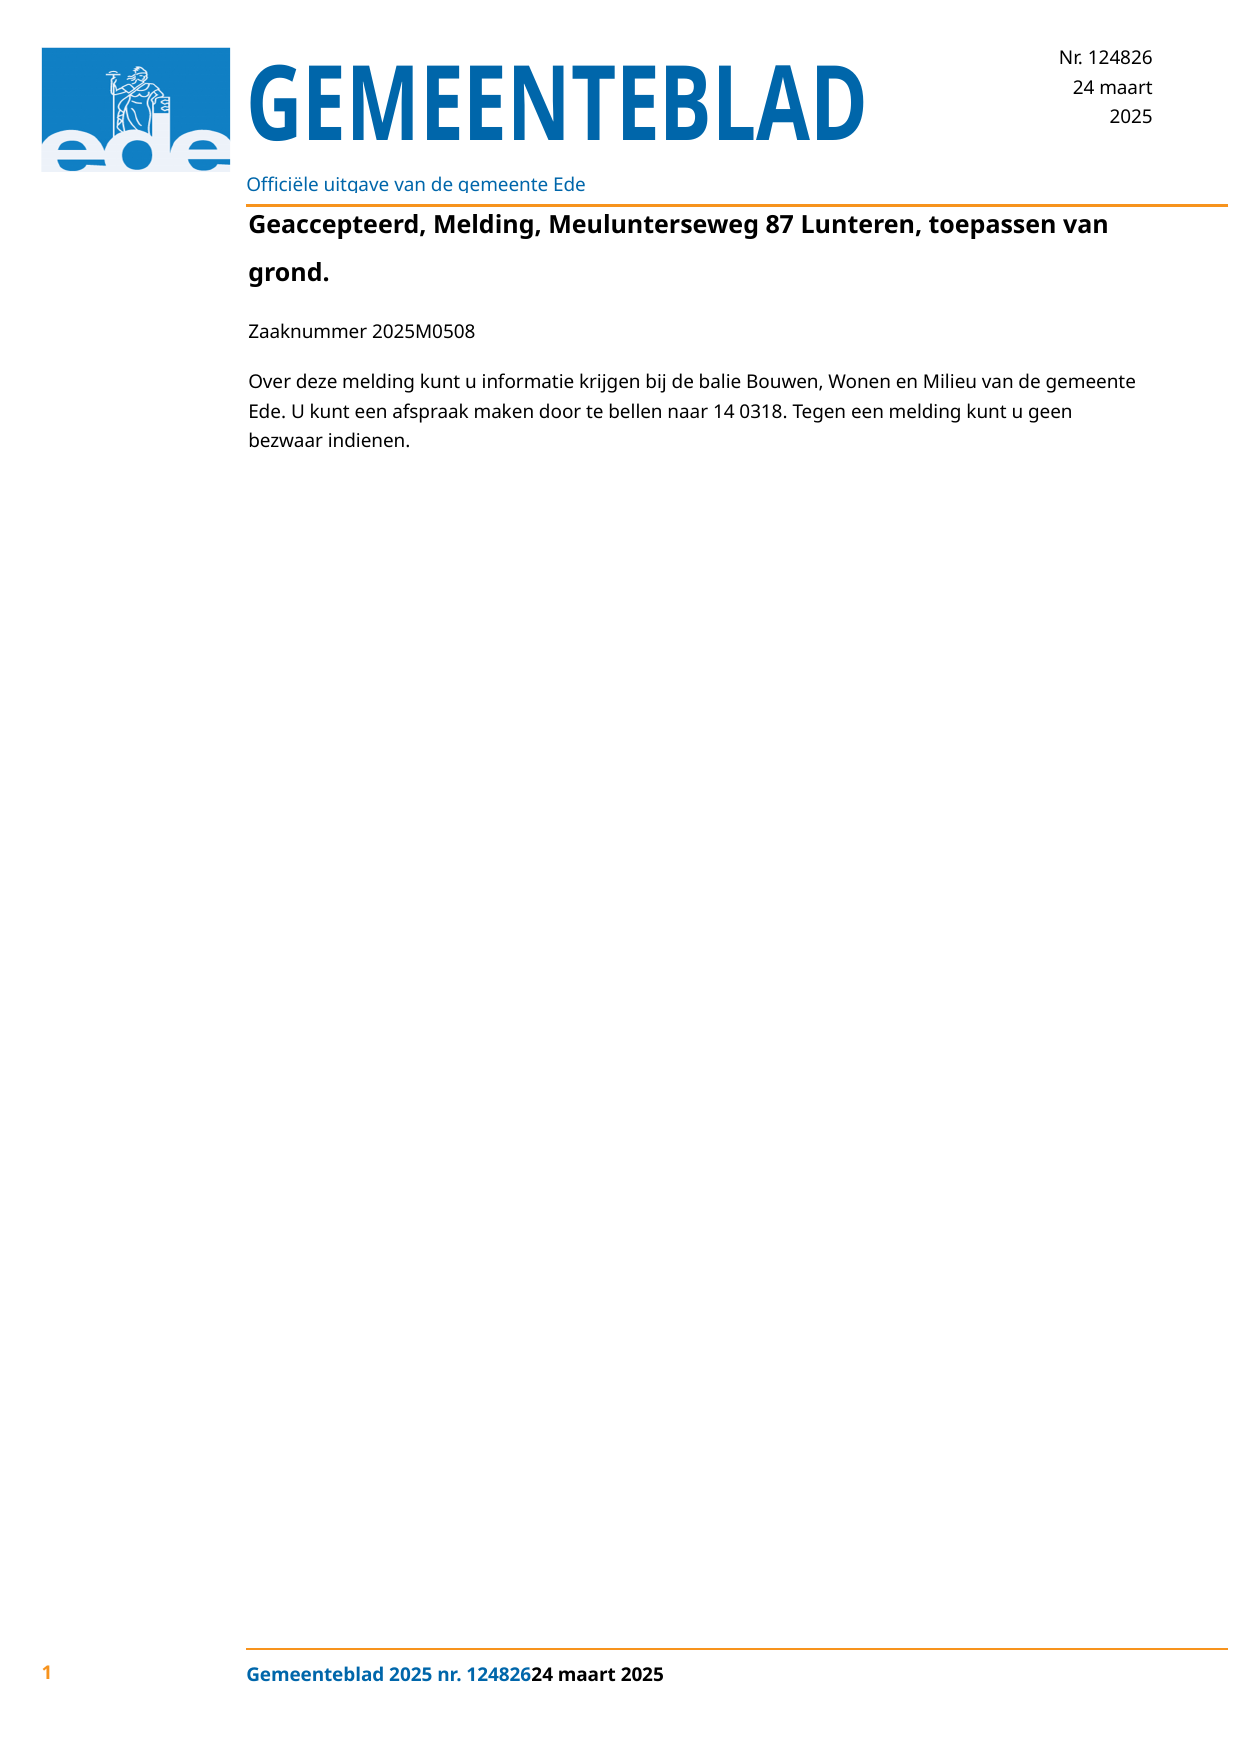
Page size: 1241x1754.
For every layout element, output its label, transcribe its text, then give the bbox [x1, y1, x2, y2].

picture [41, 47, 231, 172]
text Zaaknummer 2025M0508 [248, 318, 1152, 344]
text Over deze melding kunt u informatie krijgen bij de balie Bouwen, Wonen en Milieu van de gemeente Ede. U kunt een afspraak maken door te bellen naar 14 0318. Tegen een melding kunt u geen bezwaar indienen. [248, 368, 1152, 453]
text Geaccepteerd, Melding, Meulunterseweg 87 Lunteren, toepassen van grond. [248, 207, 1152, 288]
